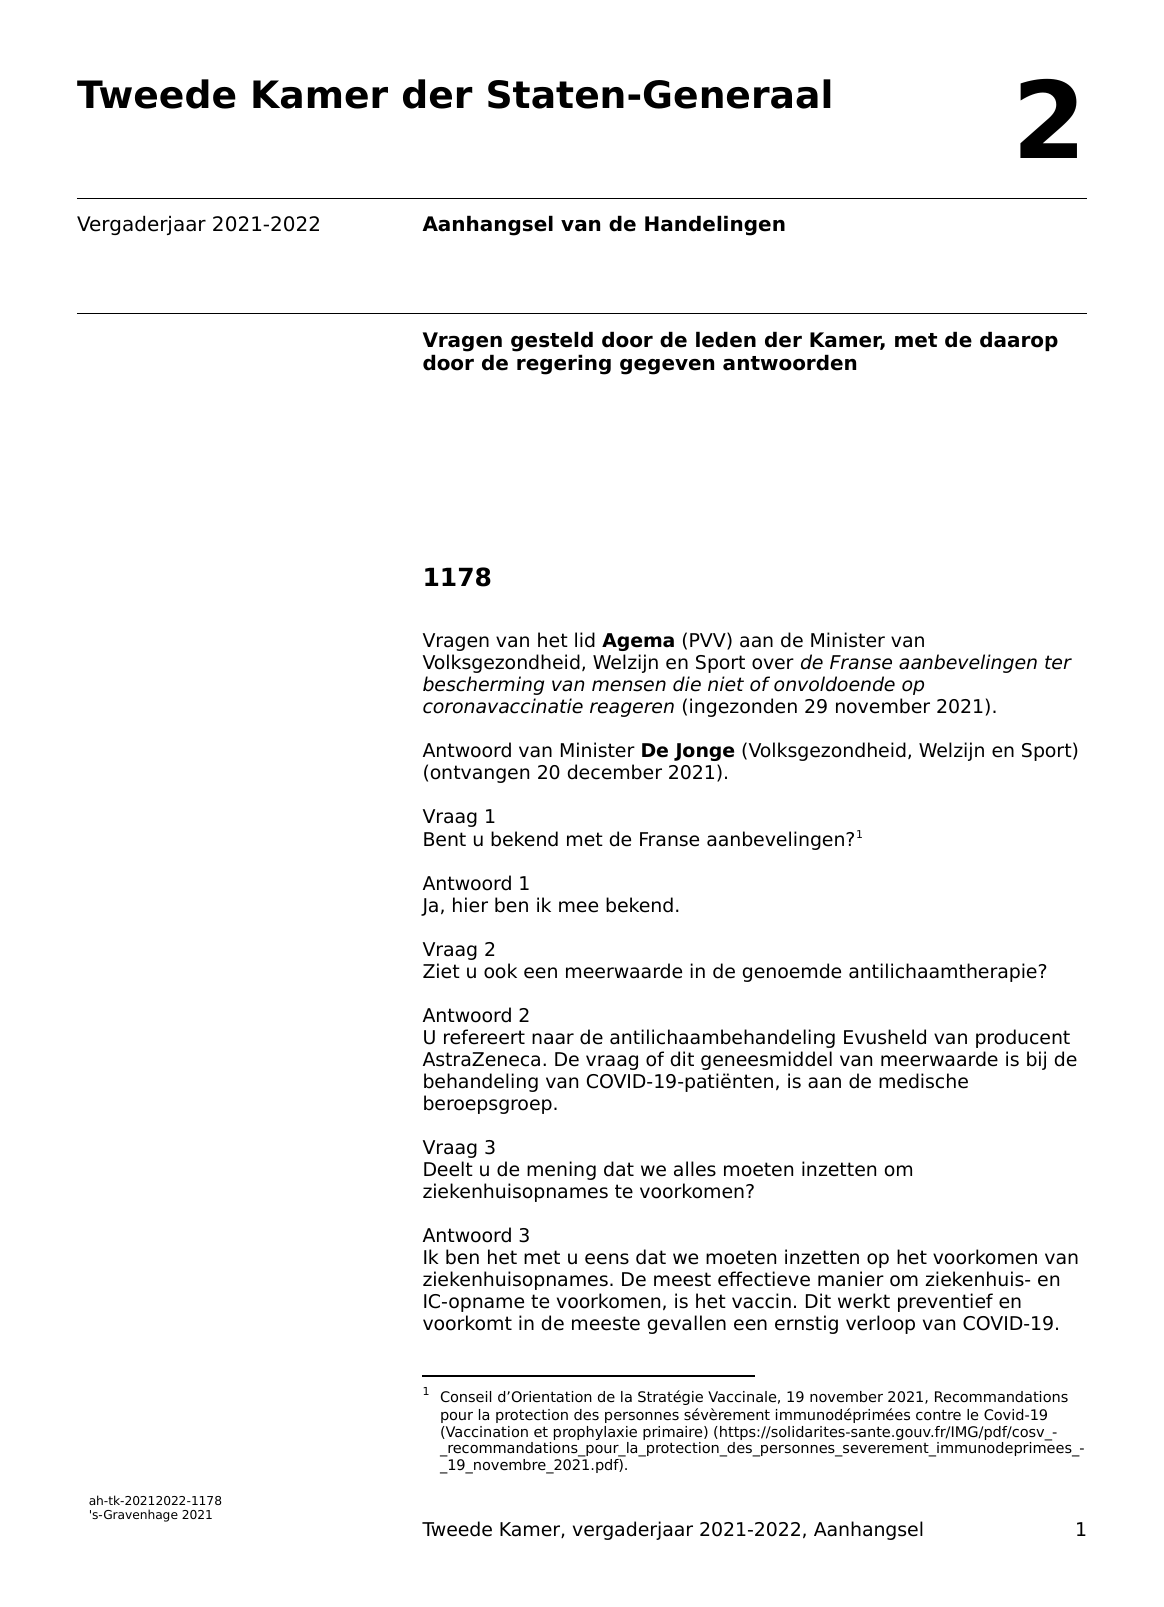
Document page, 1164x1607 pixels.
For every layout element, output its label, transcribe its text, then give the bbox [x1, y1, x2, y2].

text Vraag 3 [422, 1137, 1087, 1159]
table_header Tweede Kamer der Staten-Generaal [77, 59, 886, 198]
table_cell Aanhangsel van de Handelingen [422, 199, 1087, 313]
text Antwoord 2 [422, 1005, 1087, 1027]
text Antwoord 3 [422, 1225, 1087, 1247]
text Ziet u ook een meerwaarde in de genoemde antilichaamtherapie? [422, 961, 1087, 983]
table_header 2 [886, 59, 1087, 198]
text Ik ben het met u eens dat we moeten inzetten op het voorkomen van ziekenhuisopnames. De meest effectieve manier om ziekenhuis- en IC-opname te voorkomen, is het vaccin. Dit werkt preventief en voorkomt in de meeste gevallen een ernstig verloop van COVID-19. [422, 1247, 1087, 1335]
text Antwoord 1 [422, 873, 1087, 894]
text ah-tk-20212022-1178 [88, 1494, 323, 1508]
table_cell Vragen gesteld door de leden der Kamer, met de daarop door de regering gegeven antwoorden [422, 314, 1087, 375]
text Deelt u de mening dat we alles moeten inzetten om ziekenhuisopnames te voorkomen? [422, 1159, 1087, 1203]
text Antwoord van Minister De Jonge (Volksgezondheid, Welzijn en Sport) (ontvangen 20 december 2021). [422, 740, 1087, 784]
text Vraag 1 [422, 806, 1087, 828]
text Conseil d’Orientation de la Stratégie Vaccinale, 19 november 2021, Recommandations pour la protection des personnes sévèrement immunodéprimées contre le Covid-19 (Vaccination et prophylaxie primaire) (https://solidarites-sante.gouv.fr/IMG/pdf/cosv_-_recommandations_pour_la_protection_des_personnes_severement_immunodeprimees_-_19_novembre_2021.pdf). [422, 1385, 1087, 1474]
text Vragen van het lid Agema (PVV) aan de Minister van Volksgezondheid, Welzijn en Sport over de Franse aanbevelingen ter bescherming van mensen die niet of onvoldoende op coronavaccinatie reageren (ingezonden 29 november 2021). [422, 630, 1087, 718]
text 's-Gravenhage 2021 [88, 1508, 323, 1522]
table_cell Vergaderjaar 2021-2022 [77, 199, 422, 313]
table_cell [77, 314, 422, 375]
text Vraag 2 [422, 939, 1087, 961]
text U refereert naar de antilichaambehandeling Evusheld van producent AstraZeneca. De vraag of dit geneesmiddel van meerwaarde is bij de behandeling van COVID-19-patiënten, is aan de medische beroepsgroep. [422, 1027, 1087, 1115]
text Bent u bekend met de Franse aanbevelingen? [422, 828, 1087, 850]
text 1178 [422, 563, 1087, 592]
text Ja, hier ben ik mee bekend. [422, 894, 1087, 917]
